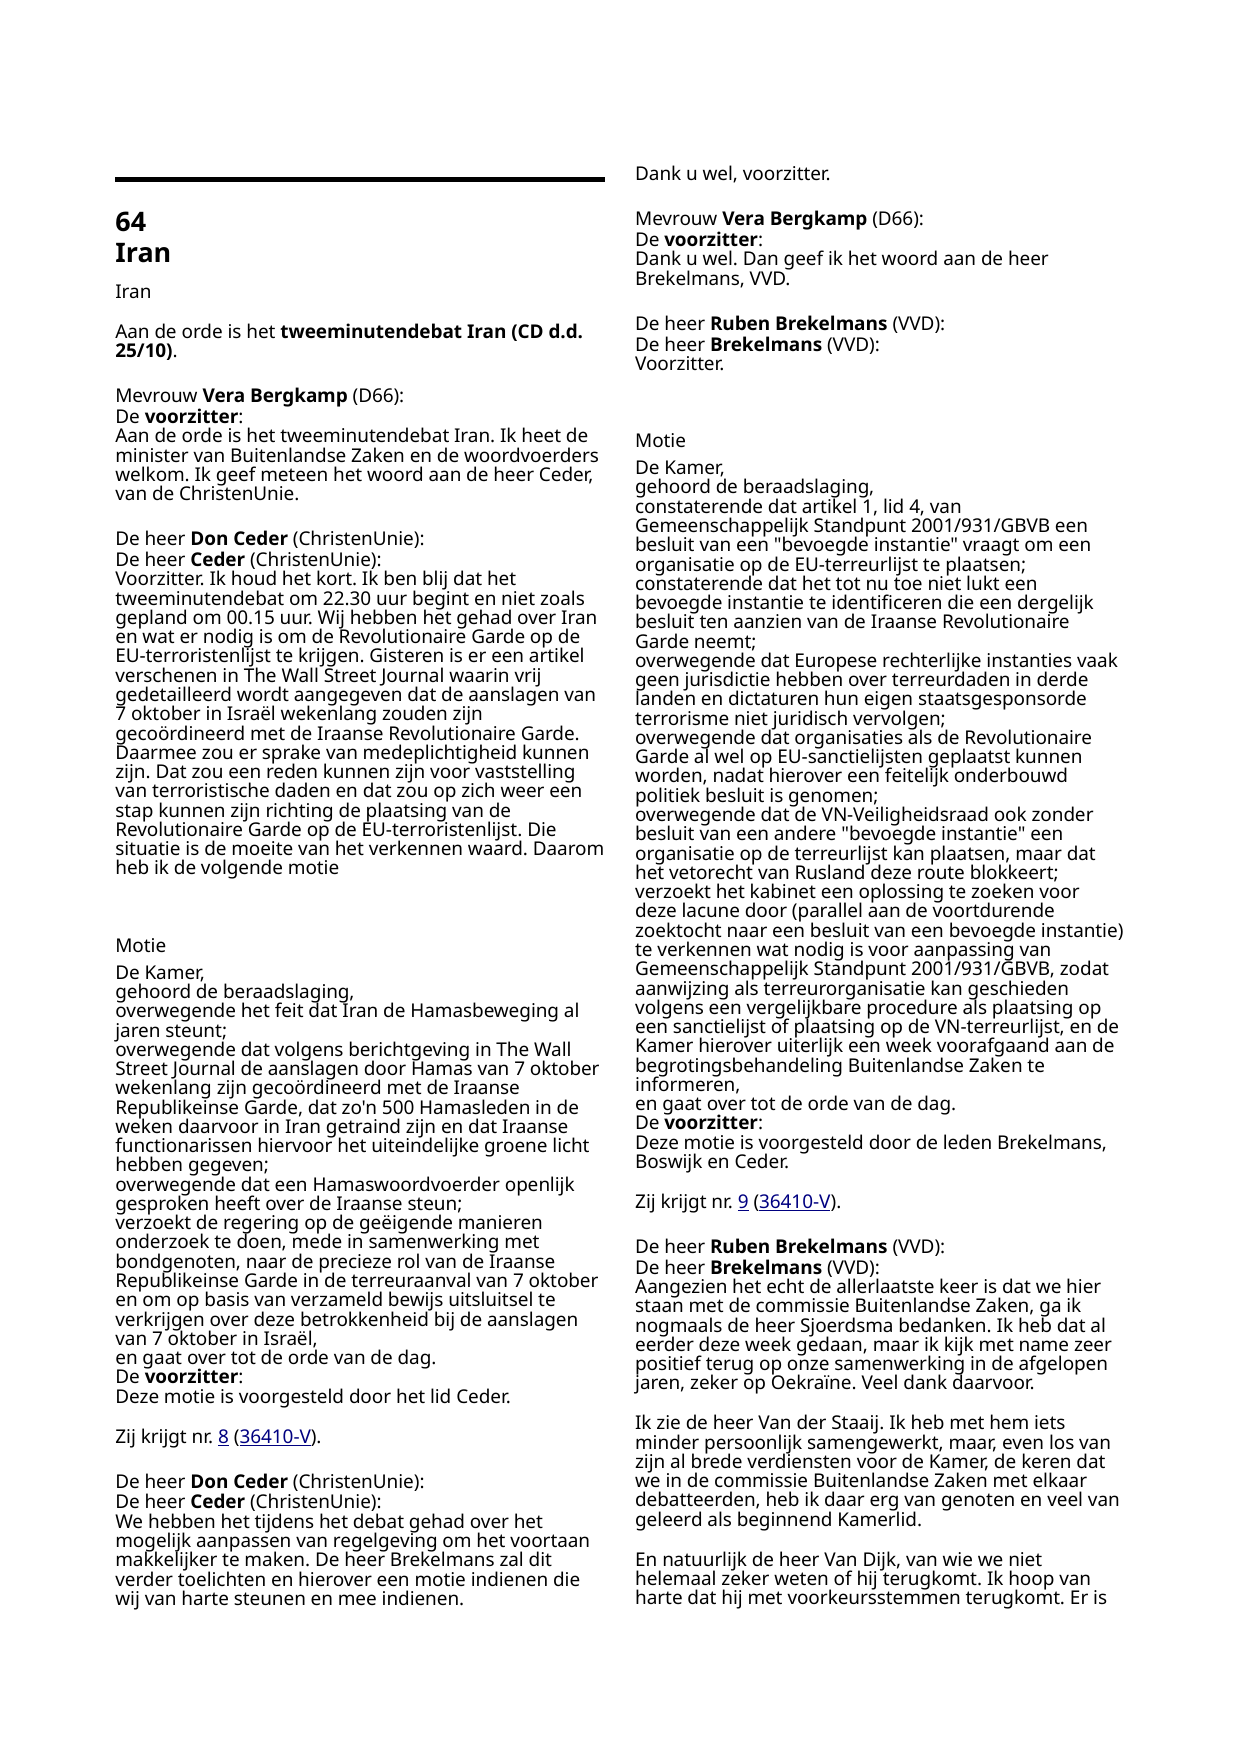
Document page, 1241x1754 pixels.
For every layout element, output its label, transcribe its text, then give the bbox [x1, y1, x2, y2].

text gehoord de beraadslaging, [635, 478, 1125, 498]
text en gaat over tot de orde van de dag. [115, 1349, 605, 1368]
text Mevrouw Vera Bergkamp (D66): [635, 205, 1125, 231]
text Mevrouw Vera Bergkamp (D66): [115, 382, 605, 408]
text constaterende dat het tot nu toe niet lukt een bevoegde instantie te identificeren die een dergelijk besluit ten aanzien van de Iraanse Revolutionaire Garde neemt; [635, 575, 1125, 652]
text en gaat over tot de orde van de dag. [635, 1095, 1125, 1114]
text 64 [115, 203, 605, 239]
text Aangezien het echt de allerlaatste keer is dat we hier staan met de commissie Buitenlandse Zaken, ga ik nogmaals de heer Sjoerdsma bedanken. Ik heb dat al eerder deze week gedaan, maar ik kijk met name zeer positief terug op onze samenwerking in de afgelopen jaren, zeker op Oekraïne. Veel dank daarvoor. [635, 1278, 1125, 1394]
text En natuurlijk de heer Van Dijk, van wie we niet helemaal zeker weten of hij terugkomt. Ik hoop van harte dat hij met voorkeursstemmen terugkomt. Er is [635, 1551, 1125, 1608]
text De voorzitter: [635, 231, 1125, 250]
text overwegende dat volgens berichtgeving in The Wall Street Journal de aanslagen door Hamas van 7 oktober wekenlang zijn gecoördineerd met de Iraanse Republikeinse Garde, dat zo'n 500 Hamasleden in de weken daarvoor in Iran getraind zijn en dat Iraanse functionarissen hiervoor het uiteindelijke groene licht hebben gegeven; [115, 1041, 605, 1176]
text Motie [635, 427, 1125, 453]
text verzoekt de regering op de geëigende manieren onderzoek te doen, mede in samenwerking met bondgenoten, naar de precieze rol van de Iraanse Republikeinse Garde in de terreuraanval van 7 oktober en om op basis van verzameld bewijs uitsluitsel te verkrijgen over deze betrokkenheid bij de aanslagen van 7 oktober in Israël, [115, 1214, 605, 1349]
text overwegende het feit dat Iran de Hamasbeweging al jaren steunt; [115, 1002, 605, 1041]
text Aan de orde is het tweeminutendebat Iran. Ik heet de minister van Buitenlandse Zaken en de woordvoerders welkom. Ik geef meteen het woord aan de heer Ceder, van de ChristenUnie. [115, 427, 605, 504]
text Deze motie is voorgesteld door de leden Brekelmans, Boswijk en Ceder. [635, 1134, 1125, 1172]
text Zij krijgt nr. 8 (36410-V). [115, 1428, 605, 1447]
text Deze motie is voorgesteld door het lid Ceder. [115, 1388, 605, 1407]
text De heer Ceder (ChristenUnie): [115, 1493, 605, 1513]
text De heer Brekelmans (VVD): [635, 1259, 1125, 1278]
text Dank u wel. Dan geef ik het woord aan de heer Brekelmans, VVD. [635, 250, 1125, 289]
text Ik zie de heer Van der Staaij. Ik heb met hem iets minder persoonlijk samengewerkt, maar, even los van zijn al brede verdiensten voor de Kamer, de keren dat we in de commissie Buitenlandse Zaken met elkaar debatteerden, heb ik daar erg van genoten en veel van geleerd als beginnend Kamerlid. [635, 1414, 1125, 1530]
text Iran [115, 239, 605, 283]
text De heer Brekelmans (VVD): [635, 336, 1125, 355]
text Aan de orde is het tweeminutendebat Iran (CD d.d. 25/10). [115, 323, 605, 362]
text Motie [115, 932, 605, 958]
text De heer Don Ceder (ChristenUnie): [115, 1468, 605, 1493]
text We hebben het tijdens het debat gehad over het mogelijk aanpassen van regelgeving om het voortaan makkelijker te maken. De heer Brekelmans zal dit verder toelichten en hierover een motie indienen die wij van harte steunen en mee indienen. [115, 1513, 605, 1609]
text verzoekt het kabinet een oplossing te zoeken voor deze lacune door (parallel aan de voortdurende zoektocht naar een besluit van een bevoegde instantie) te verkennen wat nodig is voor aanpassing van Gemeenschappelijk Standpunt 2001/931/GBVB, zodat aanwijzing als terreurorganisatie kan geschieden volgens een vergelijkbare procedure als plaatsing op een sanctielijst of plaatsing op de VN-terreurlijst, en de Kamer hierover uiterlijk een week voorafgaand aan de begrotingsbehandeling Buitenlandse Zaken te informeren, [635, 883, 1125, 1095]
text overwegende dat Europese rechterlijke instanties vaak geen jurisdictie hebben over terreurdaden in derde landen en dictaturen hun eigen staatsgesponsorde terrorisme niet juridisch vervolgen; [635, 652, 1125, 729]
text overwegende dat organisaties als de Revolutionaire Garde al wel op EU-sanctielijsten geplaatst kunnen worden, nadat hierover een feitelijk onderbouwd politiek besluit is genomen; [635, 729, 1125, 806]
text De heer Ruben Brekelmans (VVD): [635, 1233, 1125, 1259]
text De heer Don Ceder (ChristenUnie): [115, 525, 605, 551]
text Zij krijgt nr. 9 (36410-V). [635, 1193, 1125, 1212]
text De Kamer, [635, 459, 1125, 478]
text De voorzitter: [115, 408, 605, 427]
text constaterende dat artikel 1, lid 4, van Gemeenschappelijk Standpunt 2001/931/GBVB een besluit van een "bevoegde instantie" vraagt om een organisatie op de EU-terreurlijst te plaatsen; [635, 498, 1125, 575]
text Dank u wel, voorzitter. [635, 165, 1125, 184]
text overwegende dat de VN-Veiligheidsraad ook zonder besluit van een andere "bevoegde instantie" een organisatie op de terreurlijst kan plaatsen, maar dat het vetorecht van Rusland deze route blokkeert; [635, 806, 1125, 883]
text De voorzitter: [115, 1368, 605, 1388]
text De voorzitter: [635, 1114, 1125, 1134]
text De heer Ruben Brekelmans (VVD): [635, 310, 1125, 336]
text overwegende dat een Hamaswoordvoerder openlijk gesproken heeft over de Iraanse steun; [115, 1176, 605, 1214]
text Voorzitter. Ik houd het kort. Ik ben blij dat het tweeminutendebat om 22.30 uur begint en niet zoals gepland om 00.15 uur. Wij hebben het gehad over Iran en wat er nodig is om de Revolutionaire Garde op de EU-terroristenlijst te krijgen. Gisteren is er een artikel verschenen in The Wall Street Journal waarin vrij gedetailleerd wordt aangegeven dat de aanslagen van 7 oktober in Israël wekenlang zouden zijn gecoördineerd met de Iraanse Revolutionaire Garde. Daarmee zou er sprake van medeplichtigheid kunnen zijn. Dat zou een reden kunnen zijn voor vaststelling van terroristische daden en dat zou op zich weer een stap kunnen zijn richting de plaatsing van de Revolutionaire Garde op de EU-terroristenlijst. Die situatie is de moeite van het verkennen waard. Daarom heb ik de volgende motie [115, 570, 605, 879]
text De heer Ceder (ChristenUnie): [115, 551, 605, 570]
text Voorzitter. [635, 355, 1125, 374]
text Iran [115, 283, 605, 302]
text gehoord de beraadslaging, [115, 983, 605, 1002]
text De Kamer, [115, 964, 605, 983]
